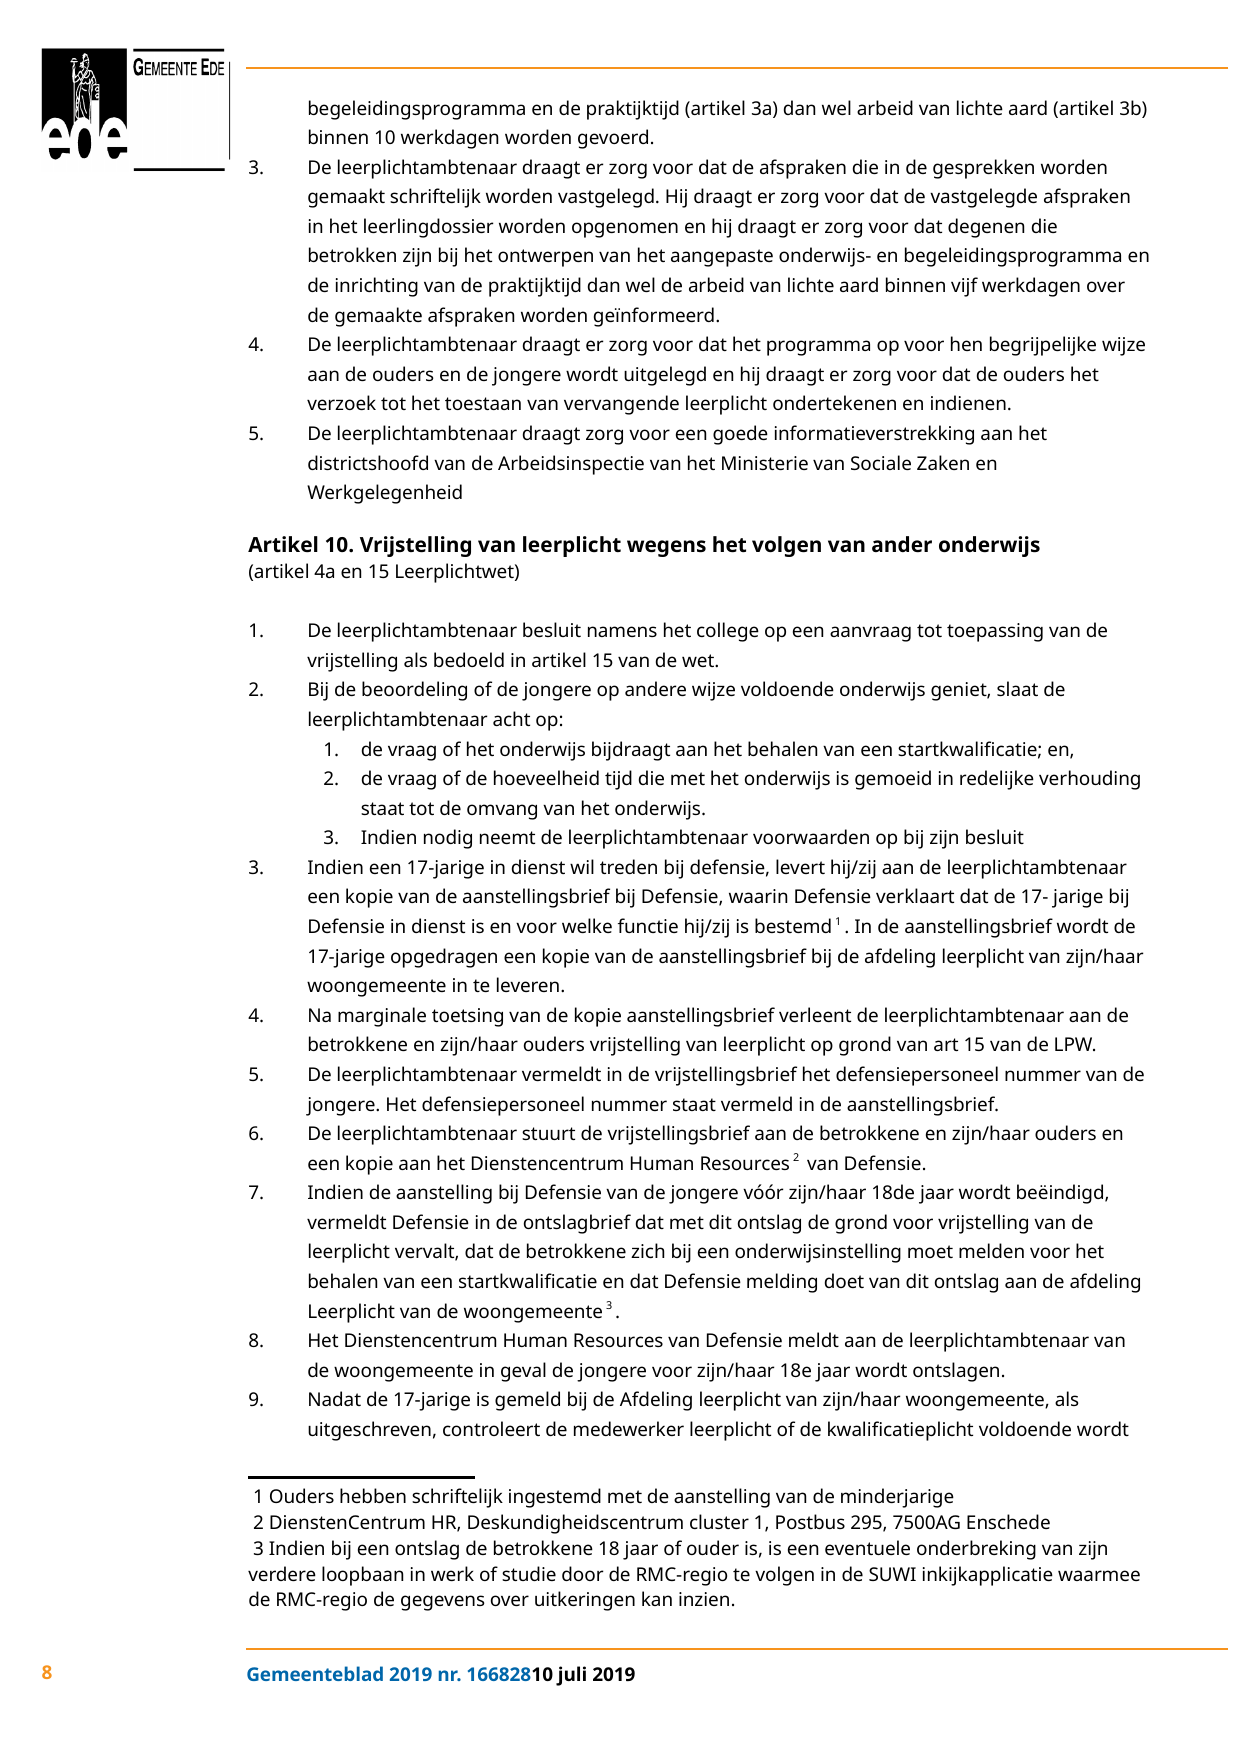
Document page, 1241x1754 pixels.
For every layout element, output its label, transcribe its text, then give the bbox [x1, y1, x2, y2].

list Indien bij een ontslag de betrokkene 18 jaar of ouder is, is een eventuele onderbreking van zijn verdere loopbaan in werk of studie door de RMC-regio te volgen in de SUWI inkijkapplicatie waarmee de RMC-regio de gegevens over uitkeringen kan inzien. [248, 1535, 1152, 1612]
list Na marginale toetsing van de kopie aanstellingsbrief verleent de leerplichtambtenaar aan de betrokkene en zijn/haar ouders vrijstelling van leerplicht op grond van art 15 van de LPW. [248, 1002, 1152, 1057]
list Het Dienstencentrum Human Resources van Defensie meldt aan de leerplichtambtenaar van de woongemeente in geval de jongere voor zijn/haar 18e jaar wordt ontslagen. [248, 1327, 1152, 1383]
list DienstenCentrum HR, Deskundigheidscentrum cluster 1, Postbus 295, 7500AG Enschede [248, 1509, 1152, 1535]
list Indien de aanstelling bij Defensie van de jongere vóór zijn/haar 18de jaar wordt beëindigd, vermeldt Defensie in de ontslagbrief dat met dit ontslag de grond voor vrijstelling van de leerplicht vervalt, dat de betrokkene zich bij een onderwijsinstelling moet melden voor het behalen van een startkwalificatie en dat Defensie melding doet van dit ontslag aan de afdeling Leerplicht van de woongemeente. [248, 1179, 1152, 1323]
text Artikel 10. Vrijstelling van leerplicht wegens het volgen van ander onderwijs [248, 530, 1152, 558]
list de vraag of het onderwijs bijdraagt aan het behalen van een startkwalificatie; en, [323, 736, 1152, 761]
list De leerplichtambtenaar draagt zorg voor een goede informatieverstrekking aan het districtshoofd van de Arbeidsinspectie van het Ministerie van Sociale Zaken en Werkgelegenheid [248, 420, 1152, 505]
list de vraag of de hoeveelheid tijd die met het onderwijs is gemoeid in redelijke verhouding staat tot de omvang van het onderwijs. [323, 765, 1152, 821]
list Indien nodig neemt de leerplichtambtenaar voorwaarden op bij zijn besluit [323, 824, 1152, 850]
list Ouders hebben schriftelijk ingestemd met de aanstelling van de minderjarige [248, 1483, 1152, 1509]
list De leerplichtambtenaar draagt er zorg voor dat het programma op voor hen begrijpelijke wijze aan de ouders en de jongere wordt uitgelegd en hij draagt er zorg voor dat de ouders het verzoek tot het toestaan van vervangende leerplicht ondertekenen en indienen. [248, 331, 1152, 416]
list Nadat de 17-jarige is gemeld bij de Afdeling leerplicht van zijn/haar woongemeente, als uitgeschreven, controleert de medewerker leerplicht of de kwalificatieplicht voldoende wordt [248, 1387, 1152, 1442]
list Indien een 17-jarige in dienst wil treden bij defensie, levert hij/zij aan de leerplichtambtenaar een kopie van de aanstellingsbrief bij Defensie, waarin Defensie verklaart dat de 17- jarige bij Defensie in dienst is en voor welke functie hij/zij is bestemd. In de aanstellingsbrief wordt de 17-jarige opgedragen een kopie van de aanstellingsbrief bij de afdeling leerplicht van zijn/haar woongemeente in te leveren. [248, 854, 1152, 998]
list De leerplichtambtenaar besluit namens het college op een aanvraag tot toepassing van de vrijstelling als bedoeld in artikel 15 van de wet. [248, 617, 1152, 673]
list De leerplichtambtenaar draagt er zorg voor dat de afspraken die in de gesprekken worden gemaakt schriftelijk worden vastgelegd. Hij draagt er zorg voor dat de vastgelegde afspraken in het leerlingdossier worden opgenomen en hij draagt er zorg voor dat degenen die betrokken zijn bij het ontwerpen van het aangepaste onderwijs- en begeleidingsprogramma en de inrichting van de praktijktijd dan wel de arbeid van lichte aard binnen vijf werkdagen over de gemaakte afspraken worden geïnformeerd. [248, 154, 1152, 328]
list Bij de beoordeling of de jongere op andere wijze voldoende onderwijs geniet, slaat de leerplichtambtenaar acht op: [248, 677, 1152, 732]
text (artikel 4a en 15 Leerplichtwet) [248, 558, 1152, 584]
list De leerplichtambtenaar vermeldt in de vrijstellingsbrief het defensiepersoneel nummer van de jongere. Het defensiepersoneel nummer staat vermeld in de aanstellingsbrief. [248, 1061, 1152, 1116]
picture [41, 47, 231, 172]
list begeleidingsprogramma en de praktijktijd (artikel 3a) dan wel arbeid van lichte aard (artikel 3b) binnen 10 werkdagen worden gevoerd. [248, 95, 1152, 150]
list De leerplichtambtenaar stuurt de vrijstellingsbrief aan de betrokkene en zijn/haar ouders en een kopie aan het Dienstencentrum Human Resources van Defensie. [248, 1120, 1152, 1176]
